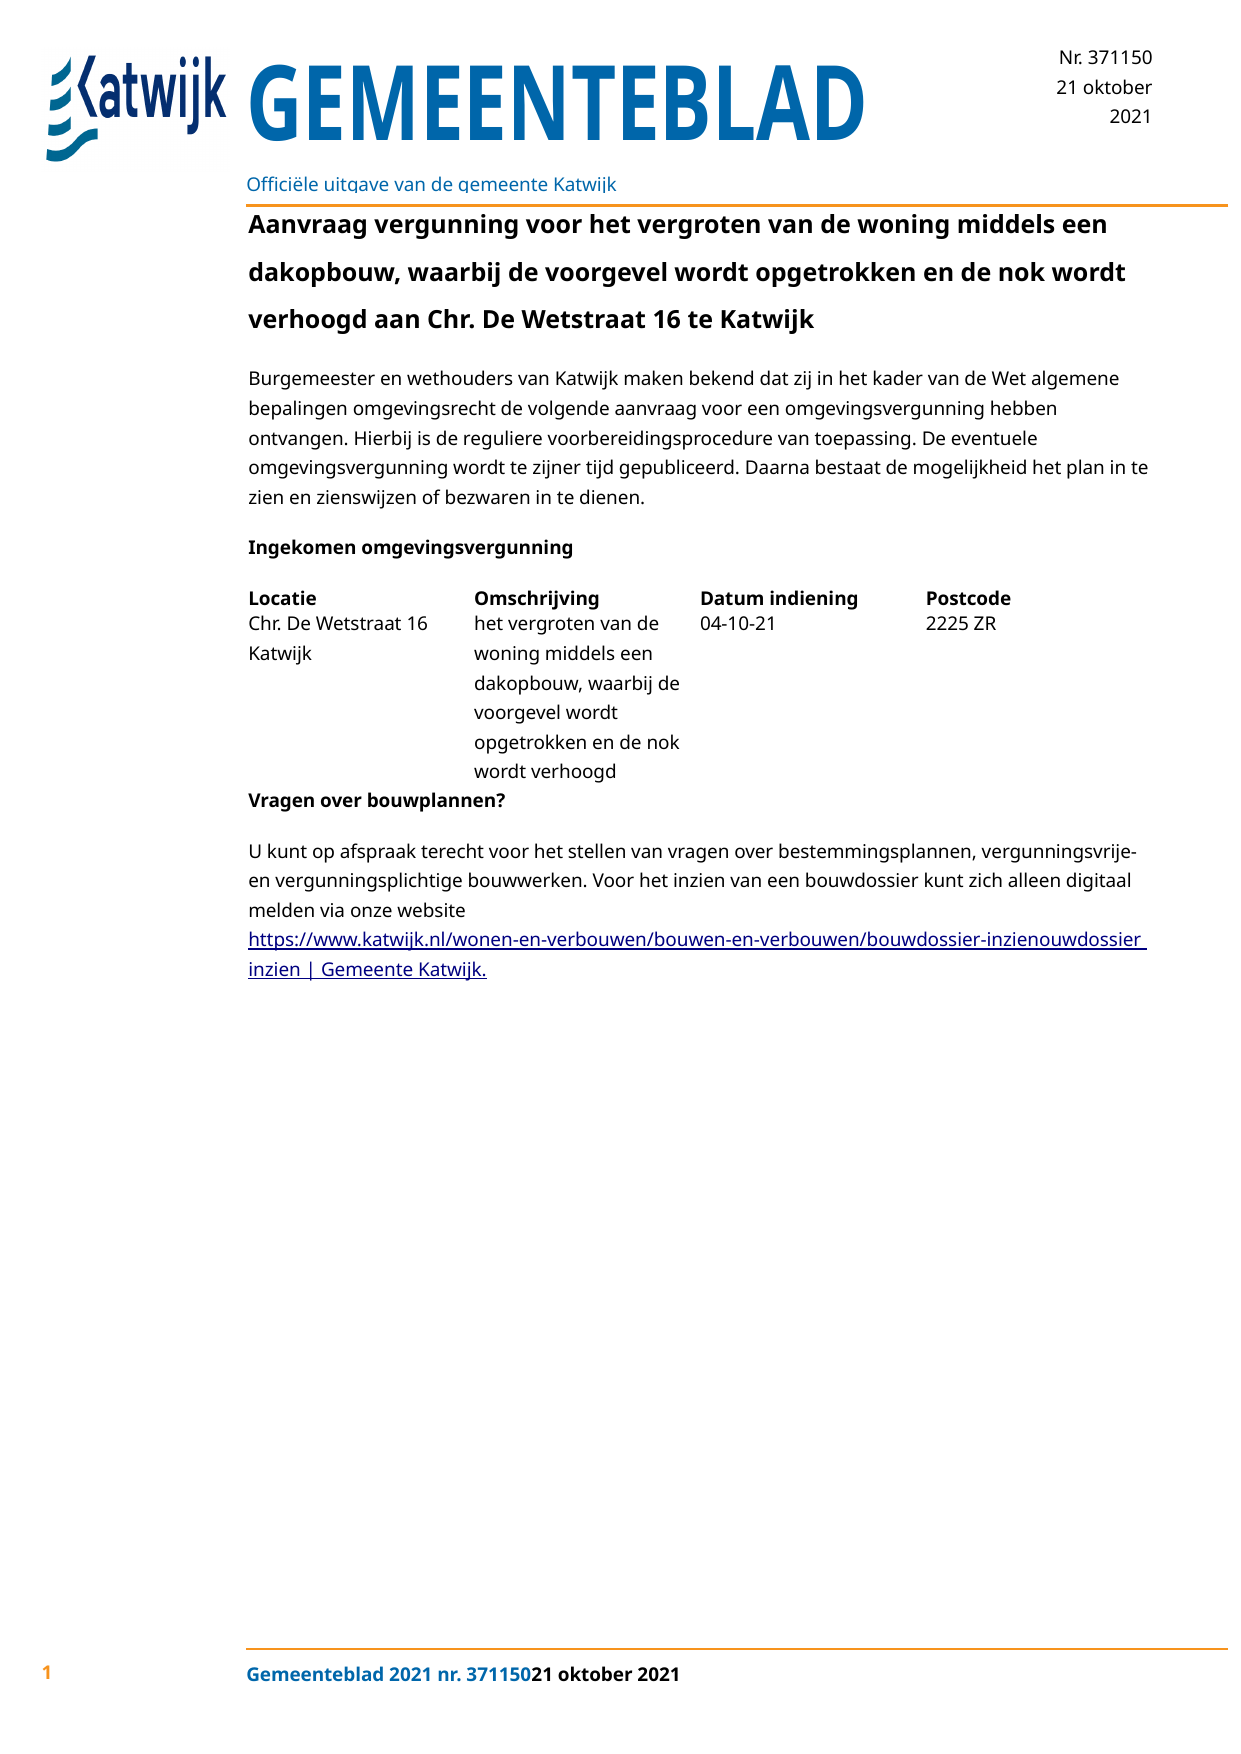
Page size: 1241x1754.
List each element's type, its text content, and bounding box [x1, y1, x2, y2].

text Ingekomen omgevingsvergunning [248, 534, 1152, 560]
table_cell 04-10-21 [700, 611, 926, 784]
table_header Datum indiening [700, 585, 926, 611]
text U kunt op afspraak terecht voor het stellen van vragen over bestemmingsplannen, vergunningsvrije- en vergunningsplichtige bouwwerken. Voor het inzien van een bouwdossier kunt zich alleen digitaal melden via onze website https://www.katwijk.nl/wonen-en-verbouwen/bouwen-en-verbouwen/bouwdossier-inzienouwdossier inzien | Gemeente Katwijk. [248, 838, 1152, 982]
text Burgemeester en wethouders van Katwijk maken bekend dat zij in het kader van de Wet algemene bepalingen omgevingsrecht de volgende aanvraag voor een omgevingsvergunning hebben ontvangen. Hierbij is de reguliere voorbereidingsprocedure van toepassing. De eventuele omgevingsvergunning wordt te zijner tijd gepubliceerd. Daarna bestaat de mogelijkheid het plan in te zien en zienswijzen of bezwaren in te dienen. [248, 366, 1152, 509]
text Aanvraag vergunning voor het vergroten van de woning middels een dakopbouw, waarbij de voorgevel wordt opgetrokken en de nok wordt verhoogd aan Chr. De Wetstraat 16 te Katwijk [248, 207, 1152, 336]
table_cell het vergroten van de woning middels een dakopbouw, waarbij de voorgevel wordt opgetrokken en de nok wordt verhoogd [474, 611, 700, 784]
table_header Locatie [248, 585, 474, 611]
table_header Omschrijving [474, 585, 700, 611]
text Vragen over bouwplannen? [248, 787, 1152, 813]
picture [41, 47, 231, 172]
table_cell Chr. De Wetstraat 16 Katwijk [248, 611, 474, 784]
table_header Postcode [926, 585, 1152, 611]
table_cell 2225 ZR [926, 611, 1152, 784]
